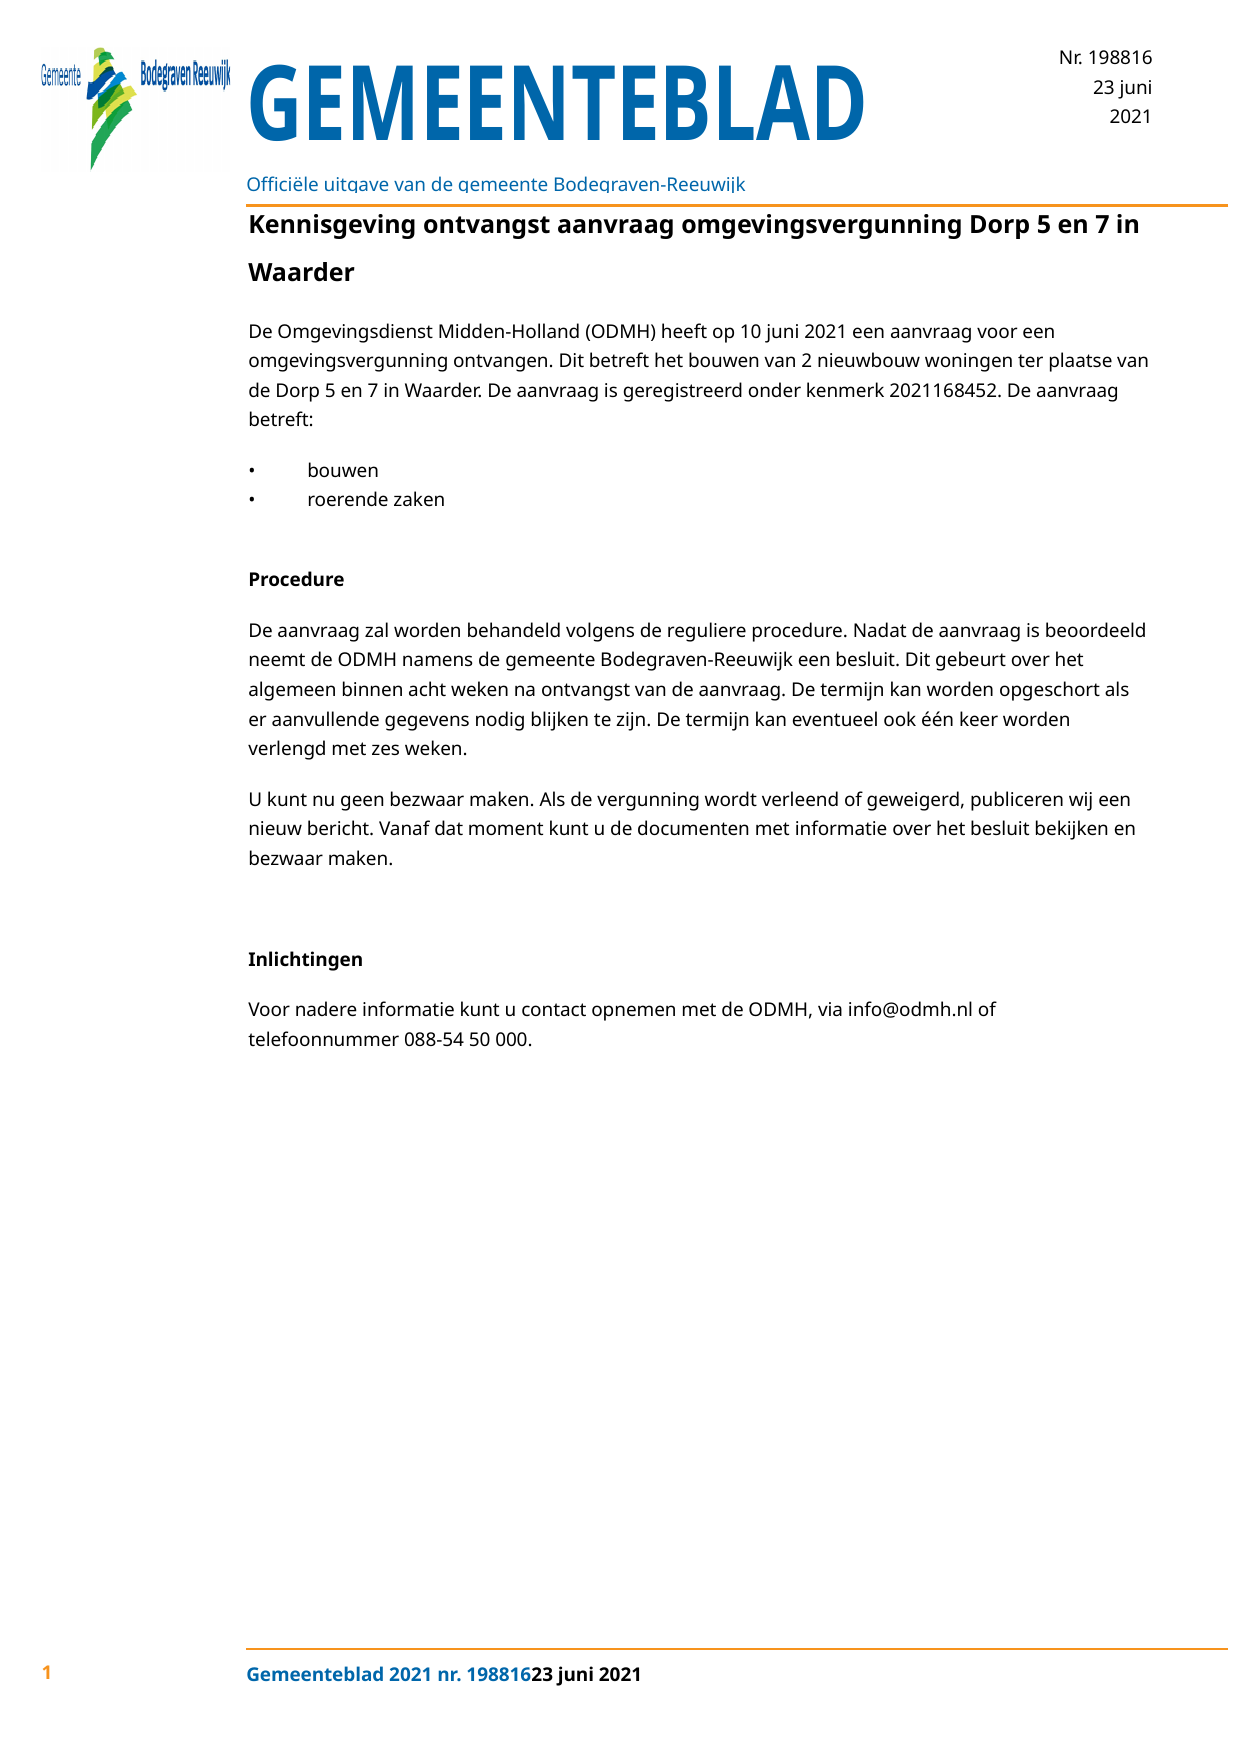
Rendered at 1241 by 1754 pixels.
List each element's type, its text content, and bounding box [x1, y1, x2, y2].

text De aanvraag zal worden behandeld volgens de reguliere procedure. Nadat de aanvraag is beoordeeld neemt de ODMH namens de gemeente Bodegraven-Reeuwijk een besluit. Dit gebeurt over het algemeen binnen acht weken na ontvangst van de aanvraag. De termijn kan worden opgeschort als er aanvullende gegevens nodig blijken te zijn. De termijn kan eventueel ook één keer worden verlengd met zes weken. [248, 617, 1152, 761]
text De Omgevingsdienst Midden-Holland (ODMH) heeft op 10 juni 2021 een aanvraag voor een omgevingsvergunning ontvangen. Dit betreft het bouwen van 2 nieuwbouw woningen ter plaatse van de Dorp 5 en 7 in Waarder. De aanvraag is geregistreerd onder kenmerk 2021168452. De aanvraag betreft: [248, 318, 1152, 432]
text U kunt nu geen bezwaar maken. Als de vergunning wordt verleend of geweigerd, publiceren wij een nieuw bericht. Vanaf dat moment kunt u de documenten met informatie over het besluit bekijken en bezwaar maken. [248, 786, 1152, 871]
list roerende zaken [248, 487, 1152, 512]
text Voor nadere informatie kunt u contact opnemen met de ODMH, via info@odmh.nl of telefoonnummer 088-54 50 000. [248, 996, 1152, 1052]
list bouwen [248, 457, 1152, 483]
text Procedure [248, 567, 1152, 592]
text Kennisgeving ontvangst aanvraag omgevingsvergunning Dorp 5 en 7 in Waarder [248, 207, 1152, 288]
text Inlichtingen [248, 946, 1152, 972]
picture [41, 47, 231, 172]
